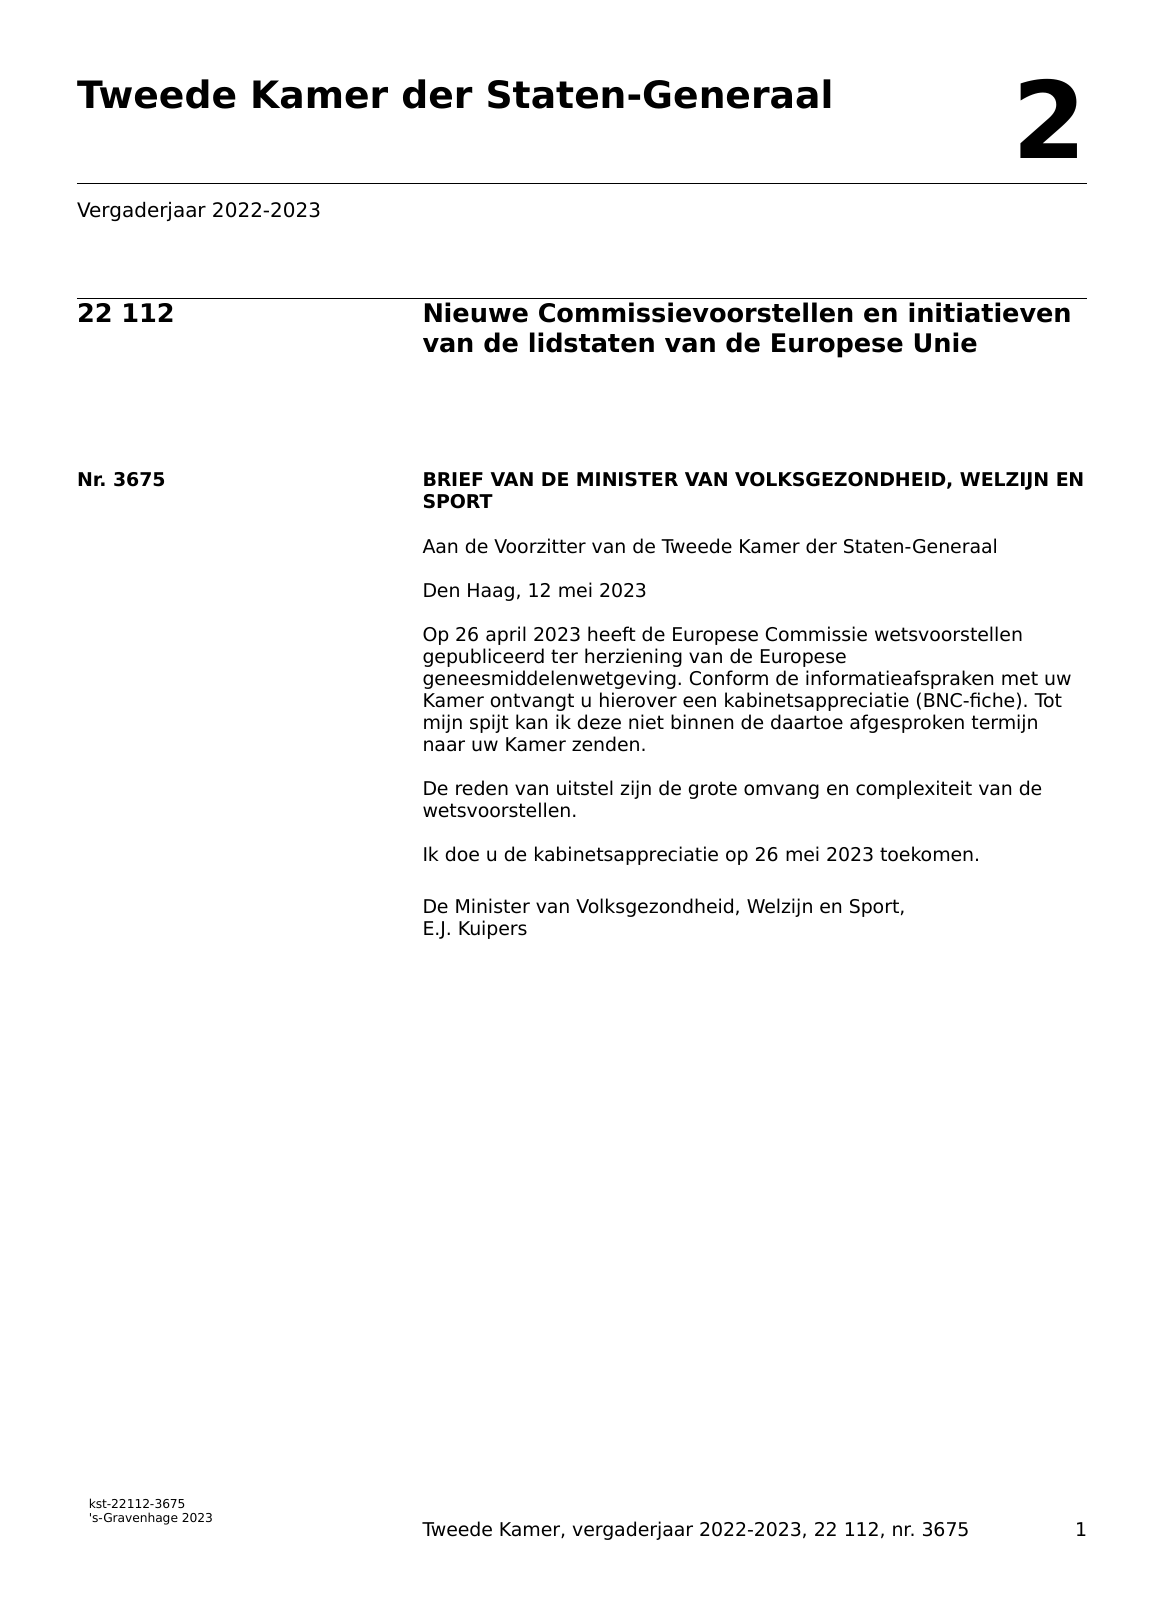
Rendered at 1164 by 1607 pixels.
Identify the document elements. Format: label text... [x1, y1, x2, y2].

table_header 2 [886, 59, 1087, 183]
subtitle 22 112 Nieuwe Commissievoorstellen en initiatieven van de lidstaten van de Europese Unie [77, 299, 1087, 358]
text Aan de Voorzitter van de Tweede Kamer der Staten-Generaal [422, 536, 1087, 557]
text Ik doe u de kabinetsappreciatie op 26 mei 2023 toekomen. [422, 844, 1087, 866]
text Op 26 april 2023 heeft de Europese Commissie wetsvoorstellen gepubliceerd ter herziening van de Europese geneesmiddelenwetgeving. Conform de informatieafspraken met uw Kamer ontvangt u hierover een kabinetsappreciatie (BNC-fiche). Tot mijn spijt kan ik deze niet binnen de daartoe afgesproken termijn naar uw Kamer zenden. [422, 624, 1087, 756]
table_cell Vergaderjaar 2022-2023 [77, 184, 1087, 298]
subtitle Nr. 3675 BRIEF VAN DE MINISTER VAN VOLKSGEZONDHEID, WELZIJN EN SPORT [77, 469, 1087, 513]
text De Minister van Volksgezondheid, Welzijn en Sport, E.J. Kuipers [422, 896, 1087, 940]
text De reden van uitstel zijn de grote omvang en complexiteit van de wetsvoorstellen. [422, 778, 1087, 822]
text kst-22112-3675 [88, 1497, 323, 1511]
text 's-Gravenhage 2023 [88, 1511, 323, 1525]
table_header Tweede Kamer der Staten-Generaal [77, 59, 886, 183]
text Den Haag, 12 mei 2023 [422, 580, 1087, 602]
